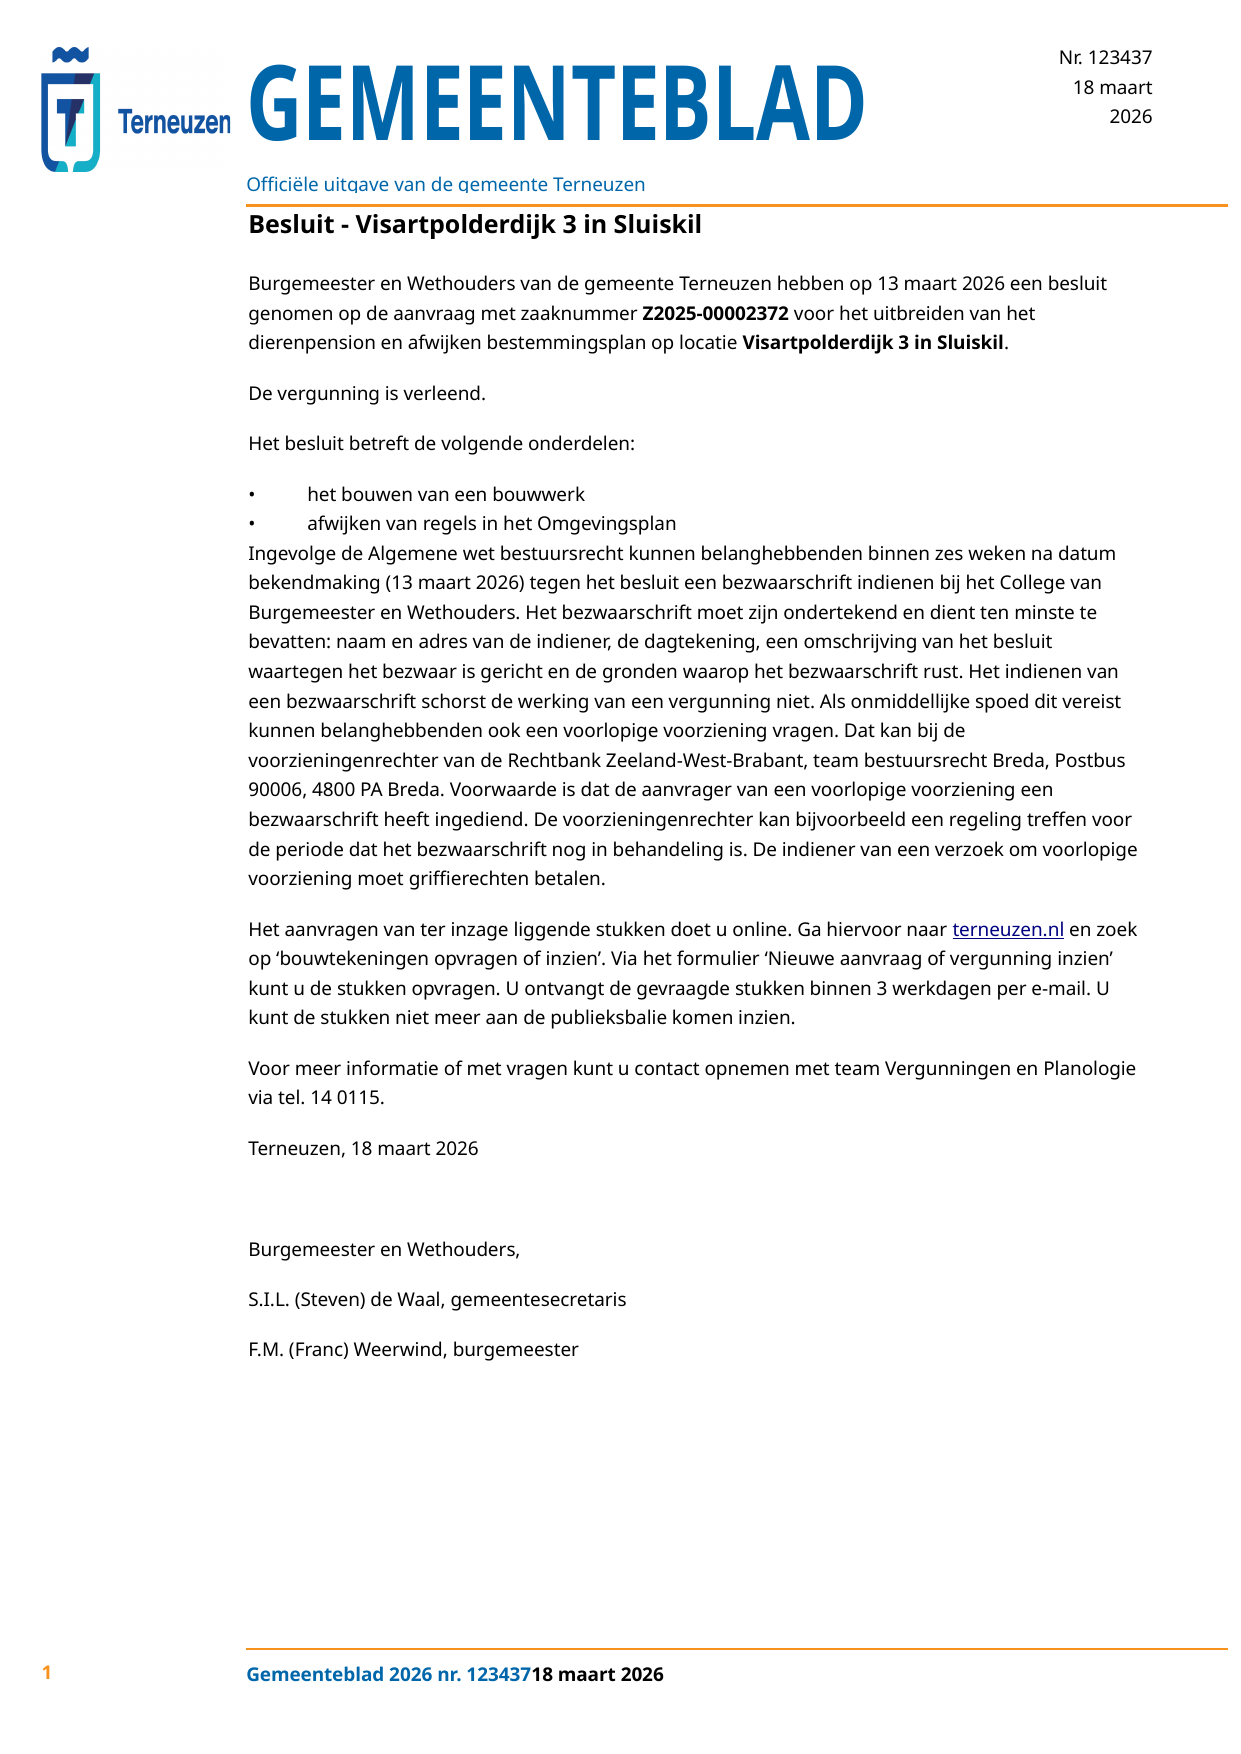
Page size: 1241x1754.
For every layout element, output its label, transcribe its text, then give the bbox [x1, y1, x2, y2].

list afwijken van regels in het Omgevingsplan [248, 510, 1152, 536]
text Besluit - Visartpolderdijk 3 in Sluiskil [248, 207, 1152, 241]
text Ingevolge de Algemene wet bestuursrecht kunnen belanghebbenden binnen zes weken na datum bekendmaking (13 maart 2026) tegen het besluit een bezwaarschrift indienen bij het College van Burgemeester en Wethouders. Het bezwaarschrift moet zijn ondertekend en dient ten minste te bevatten: naam en adres van de indiener, de dagtekening, een omschrijving van het besluit waartegen het bezwaar is gericht en de gronden waarop het bezwaarschrift rust. Het indienen van een bezwaarschrift schorst de werking van een vergunning niet. Als onmiddellijke spoed dit vereist kunnen belanghebbenden ook een voorlopige voorziening vragen. Dat kan bij de voorzieningenrechter van de Rechtbank Zeeland-West-Brabant, team bestuursrecht Breda, Postbus 90006, 4800 PA Breda. Voorwaarde is dat de aanvrager van een voorlopige voorziening een bezwaarschrift heeft ingediend. De voorzieningenrechter kan bijvoorbeeld een regeling treffen voor de periode dat het bezwaarschrift nog in behandeling is. De indiener van een verzoek om voorlopige voorziening moet griffierechten betalen. [248, 540, 1152, 891]
text Voor meer informatie of met vragen kunt u contact opnemen met team Vergunningen en Planologie via tel. 14 0115. [248, 1055, 1152, 1110]
text De vergunning is verleend. [248, 380, 1152, 406]
text Burgemeester en Wethouders van de gemeente Terneuzen hebben op 13 maart 2026 een besluit genomen op de aanvraag met zaaknummer Z2025-00002372 voor het uitbreiden van het dierenpension en afwijken bestemmingsplan op locatie Visartpolderdijk 3 in Sluiskil. [248, 270, 1152, 355]
picture [41, 47, 231, 172]
list het bouwen van een bouwwerk [248, 481, 1152, 506]
text Het besluit betreft de volgende onderdelen: [248, 430, 1152, 456]
text S.I.L. (Steven) de Waal, gemeentesecretaris [248, 1286, 1152, 1312]
text Terneuzen, 18 maart 2026 [248, 1135, 1152, 1161]
text Het aanvragen van ter inzage liggende stukken doet u online. Ga hiervoor naar terneuzen.nl en zoek op ‘bouwtekeningen opvragen of inzien’. Via het formulier ‘Nieuwe aanvraag of vergunning inzien’ kunt u de stukken opvragen. U ontvangt de gevraagde stukken binnen 3 werkdagen per e-mail. U kunt de stukken niet meer aan de publieksbalie komen inzien. [248, 916, 1152, 1030]
text F.M. (Franc) Weerwind, burgemeester [248, 1337, 1152, 1362]
text Burgemeester en Wethouders, [248, 1236, 1152, 1261]
